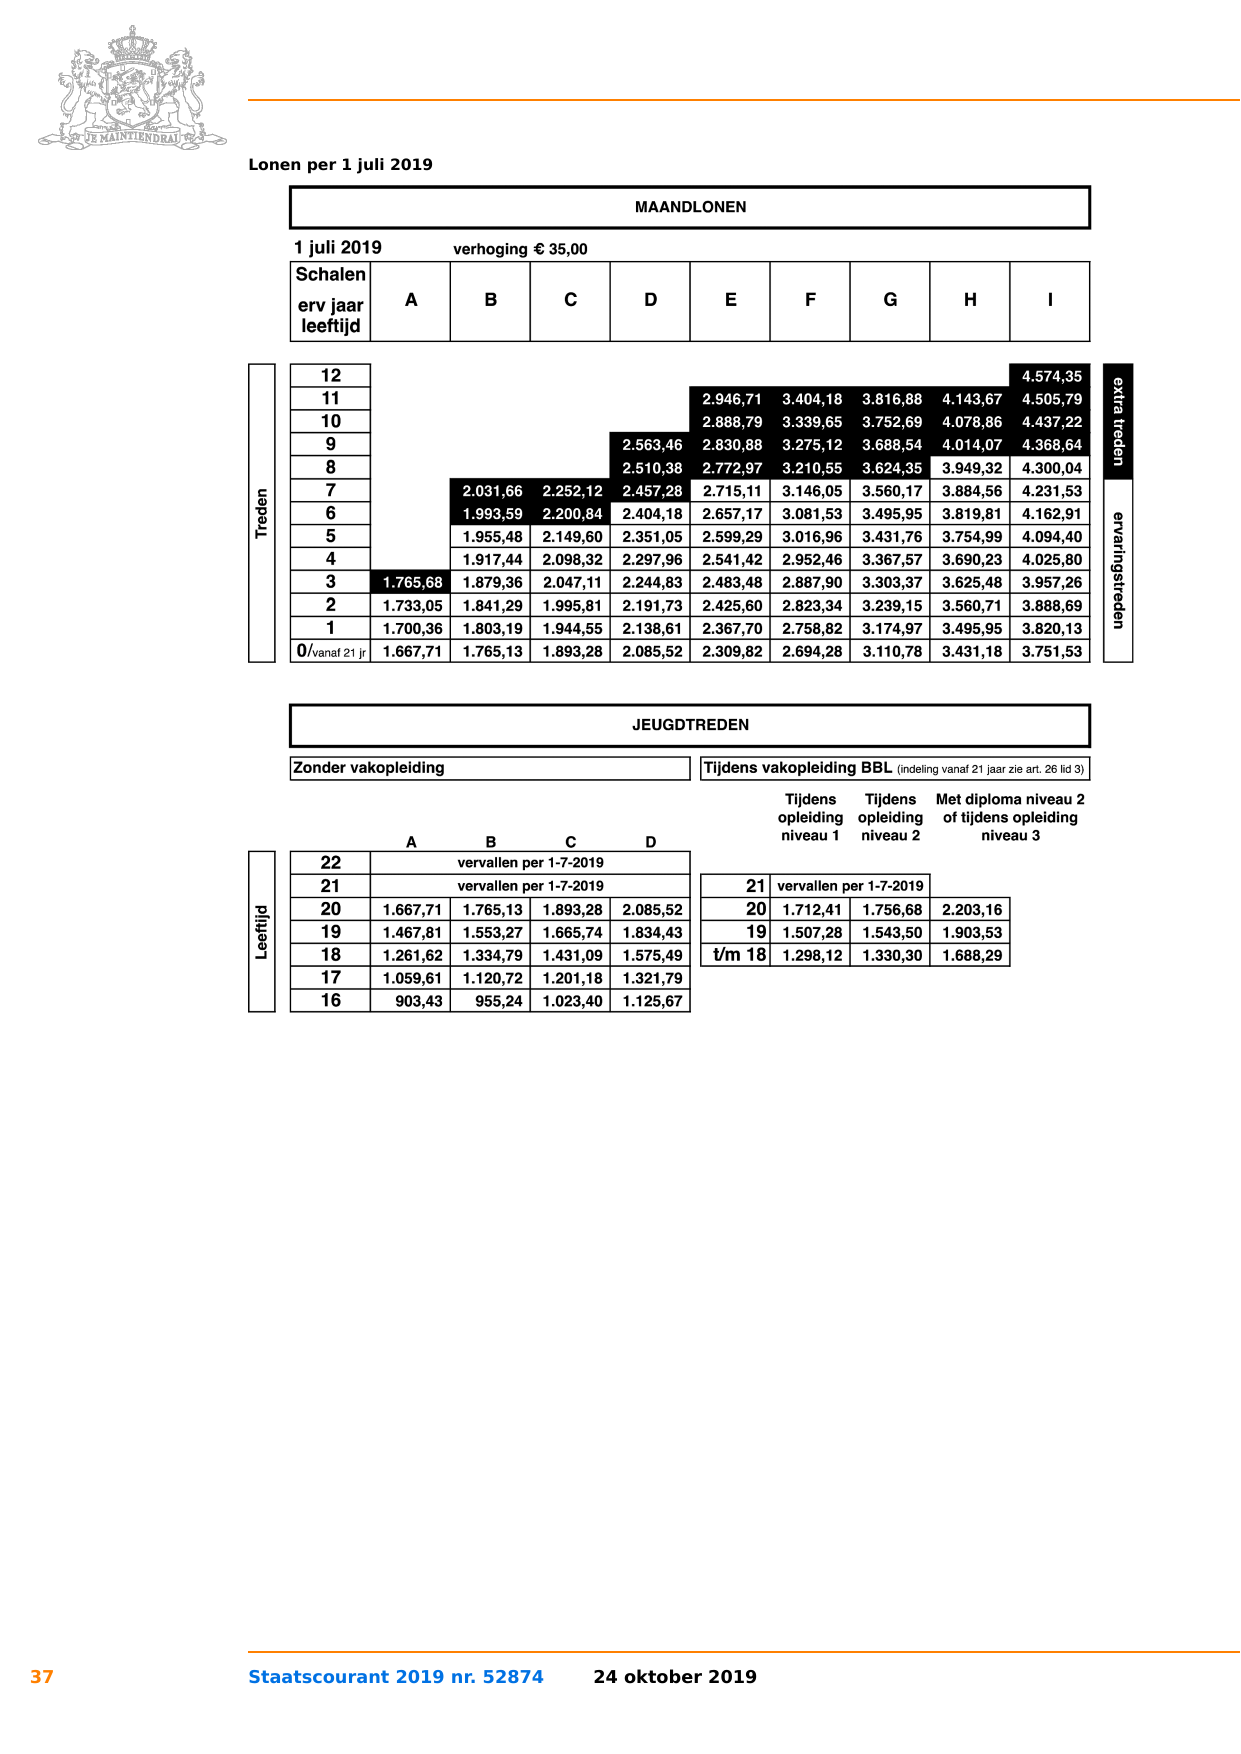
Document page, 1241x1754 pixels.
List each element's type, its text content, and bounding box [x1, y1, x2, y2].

picture [248, 185, 1134, 1013]
text Lonen per 1 juli 2019 [248, 156, 1134, 174]
picture [38, 25, 227, 150]
